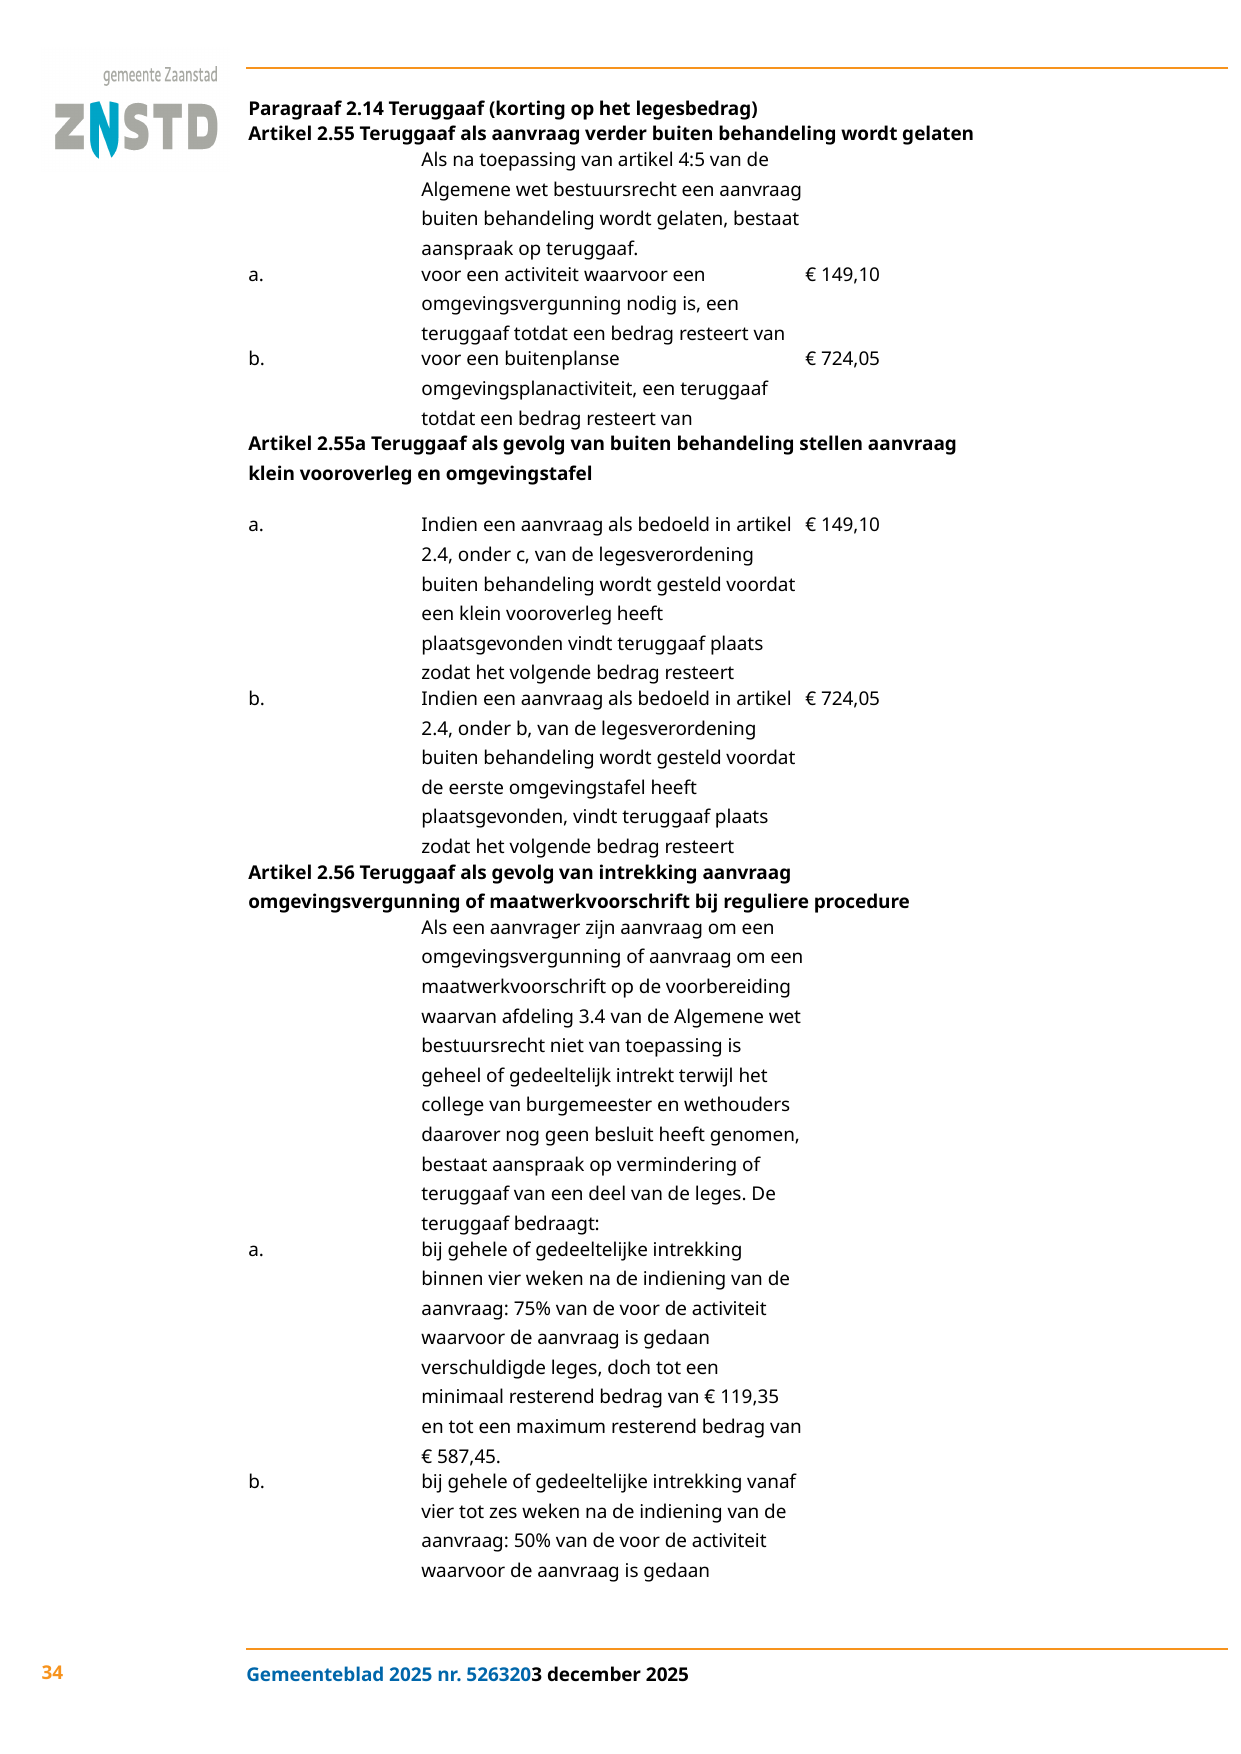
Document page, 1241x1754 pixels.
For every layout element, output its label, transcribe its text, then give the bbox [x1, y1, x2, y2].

table_cell € 149,10 [805, 512, 978, 685]
table_cell [248, 486, 421, 512]
table_cell b. [248, 346, 421, 431]
table_cell [979, 512, 1152, 685]
table_cell [979, 914, 1152, 1236]
table_cell bij gehele of gedeeltelijke intrekking vanaf vier tot zes weken na de indiening van de aanvraag: 50% van de voor de activiteit waarvoor de aanvraag is gedaan [421, 1469, 805, 1583]
table_cell [979, 685, 1152, 859]
table_cell [805, 486, 978, 512]
table_cell voor een buitenplanse omgevingsplanactiviteit, een teruggaaf totdat een bedrag resteert van [421, 346, 805, 431]
table_cell [248, 914, 421, 1236]
table_cell Indien een aanvraag als bedoeld in artikel 2.4, onder c, van de legesverordening buiten behandeling wordt gesteld voordat een klein vooroverleg heeft plaatsgevonden vindt teruggaaf plaats zodat het volgende bedrag resteert [421, 512, 805, 685]
table_cell [979, 146, 1152, 261]
table_cell [805, 914, 978, 1236]
table_cell Artikel 2.56 Teruggaaf als gevolg van intrekking aanvraag omgevingsvergunning of maatwerkvoorschrift bij reguliere procedure [248, 859, 978, 914]
table_cell [805, 146, 978, 261]
table_cell b. [248, 1469, 421, 1583]
table_cell a. [248, 512, 421, 685]
table_cell [979, 1469, 1152, 1583]
table_cell b. [248, 685, 421, 859]
table_cell [979, 261, 1152, 346]
table_cell [979, 1236, 1152, 1468]
table_cell € 724,05 [805, 346, 978, 431]
table_cell Artikel 2.55 Teruggaaf als aanvraag verder buiten behandeling wordt gelaten [248, 121, 978, 146]
table_cell Paragraaf 2.14 Teruggaaf (korting op het legesbedrag) [248, 95, 1152, 121]
table_cell Als een aanvrager zijn aanvraag om een omgevingsvergunning of aanvraag om een maatwerkvoorschrift op de voorbereiding waarvan afdeling 3.4 van de Algemene wet bestuursrecht niet van toepassing is geheel of gedeeltelijk intrekt terwijl het college van burgemeester en wethouders daarover nog geen besluit heeft genomen, bestaat aanspraak op vermindering of teruggaaf van een deel van de leges. De teruggaaf bedraagt: [421, 914, 805, 1236]
table_cell a. [248, 261, 421, 346]
table_cell [979, 346, 1152, 431]
table_cell € 149,10 [805, 261, 978, 346]
table_cell € 724,05 [805, 685, 978, 859]
picture [41, 47, 231, 172]
table_cell bij gehele of gedeeltelijke intrekking binnen vier weken na de indiening van de aanvraag: 75% van de voor de activiteit waarvoor de aanvraag is gedaan verschuldigde leges, doch tot een minimaal resterend bedrag van € 119,35 en tot een maximum resterend bedrag van € 587,45. [421, 1236, 805, 1468]
table_cell [805, 1236, 978, 1468]
table_cell [248, 146, 421, 261]
table_cell [979, 486, 1152, 512]
table_cell Indien een aanvraag als bedoeld in artikel 2.4, onder b, van de legesverordening buiten behandeling wordt gesteld voordat de eerste omgevingstafel heeft plaatsgevonden, vindt teruggaaf plaats zodat het volgende bedrag resteert [421, 685, 805, 859]
table_cell voor een activiteit waarvoor een omgevingsvergunning nodig is, een teruggaaf totdat een bedrag resteert van [421, 261, 805, 346]
table_cell Als na toepassing van artikel 4:5 van de Algemene wet bestuursrecht een aanvraag buiten behandeling wordt gelaten, bestaat aanspraak op teruggaaf. [421, 146, 805, 261]
table_cell [421, 486, 805, 512]
table_cell Artikel 2.55a Teruggaaf als gevolg van buiten behandeling stellen aanvraag klein vooroverleg en omgevingstafel [248, 431, 978, 486]
table_cell a. [248, 1236, 421, 1468]
table_cell [805, 1469, 978, 1583]
